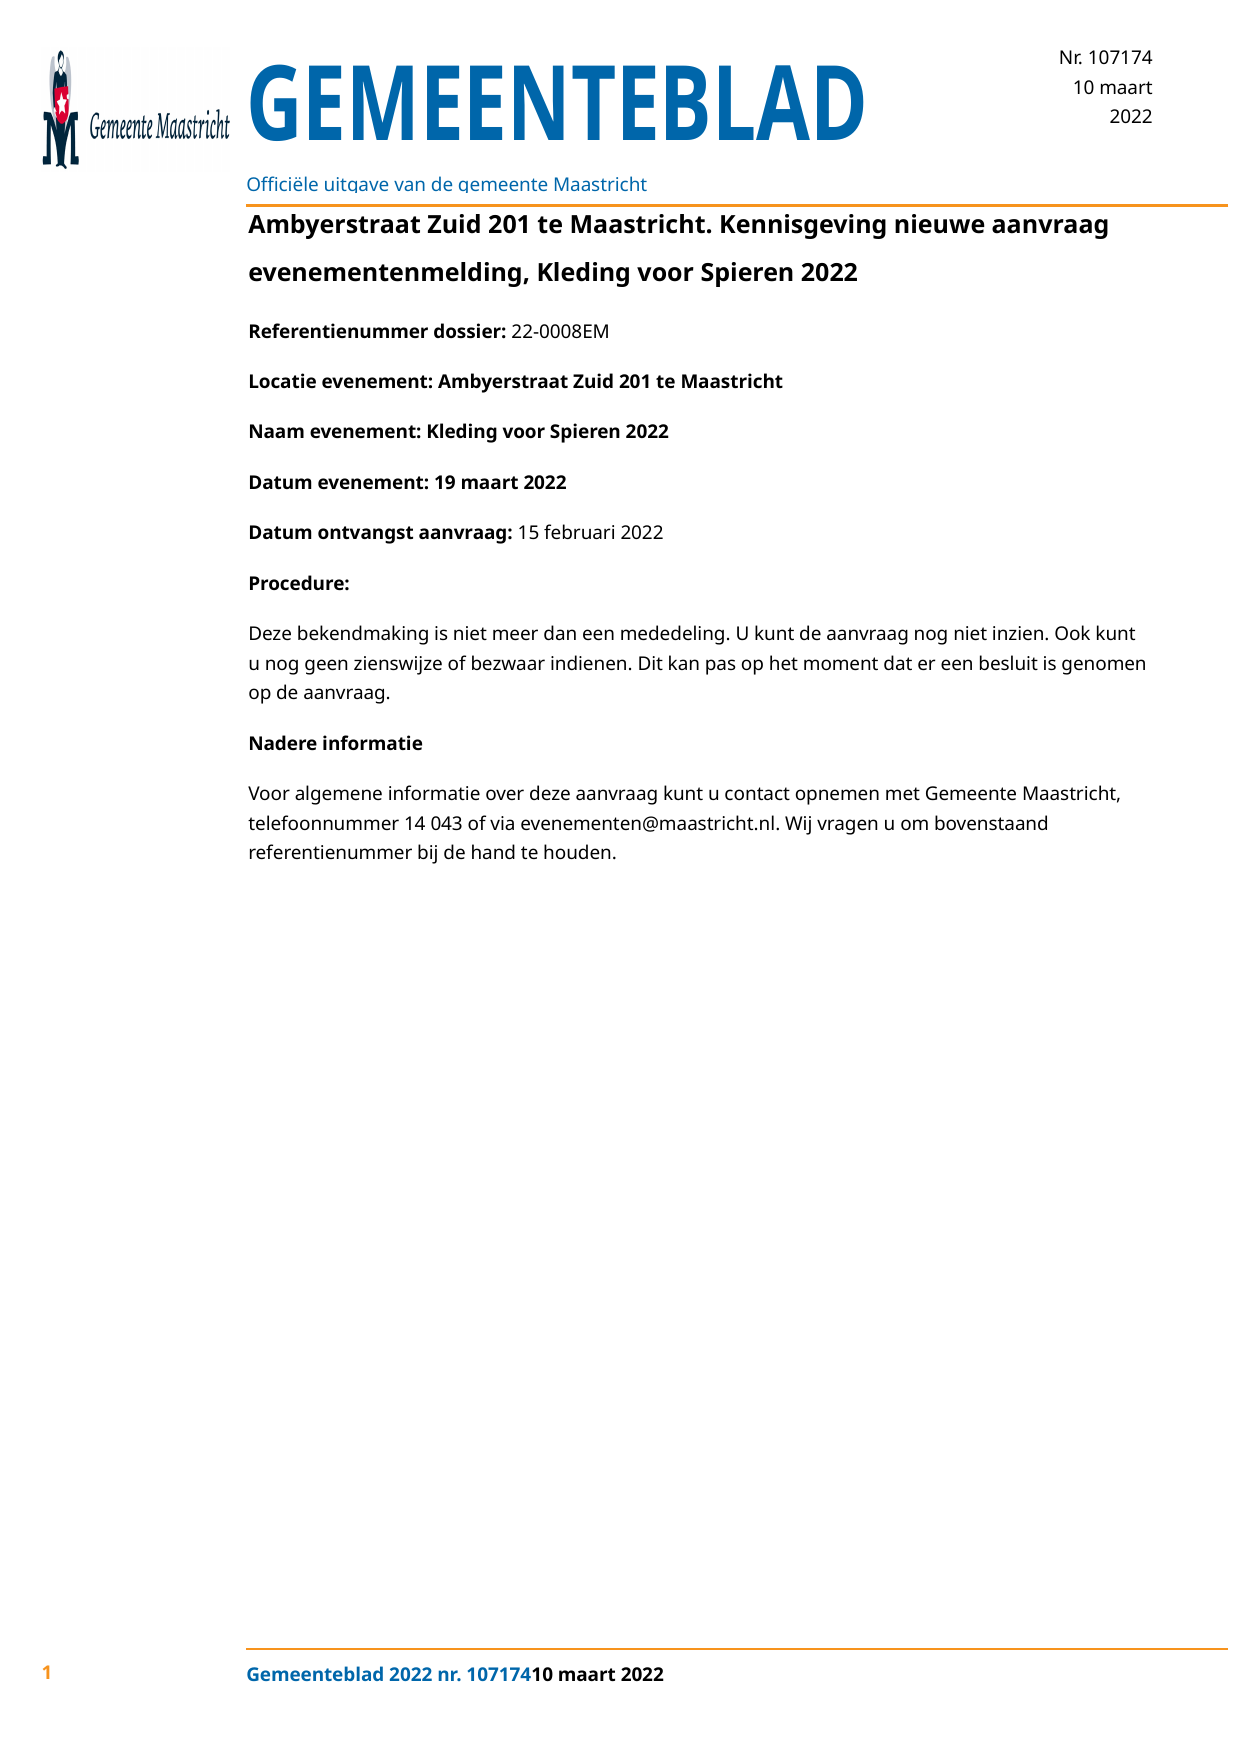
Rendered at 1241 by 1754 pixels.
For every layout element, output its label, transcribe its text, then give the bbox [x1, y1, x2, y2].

text Voor algemene informatie over deze aanvraag kunt u contact opnemen met Gemeente Maastricht, telefoonnummer 14 043 of via evenementen@maastricht.nl. Wij vragen u om bovenstaand referentienummer bij de hand te houden. [248, 780, 1152, 865]
text Ambyerstraat Zuid 201 te Maastricht. Kennisgeving nieuwe aanvraag evenementenmelding, Kleding voor Spieren 2022 [248, 207, 1152, 288]
text Nadere informatie [248, 730, 1152, 756]
text Datum ontvangst aanvraag: 15 februari 2022 [248, 519, 1152, 545]
text Deze bekendmaking is niet meer dan een mededeling. U kunt de aanvraag nog niet inzien. Ook kunt u nog geen zienswijze of bezwaar indienen. Dit kan pas op het moment dat er een besluit is genomen op de aanvraag. [248, 620, 1152, 705]
text Procedure: [248, 570, 1152, 596]
text Naam evenement: Kleding voor Spieren 2022 [248, 419, 1152, 444]
picture [41, 47, 231, 172]
text Datum evenement: 19 maart 2022 [248, 469, 1152, 495]
text Referentienummer dossier: 22-0008EM [248, 318, 1152, 344]
text Locatie evenement: Ambyerstraat Zuid 201 te Maastricht [248, 368, 1152, 394]
